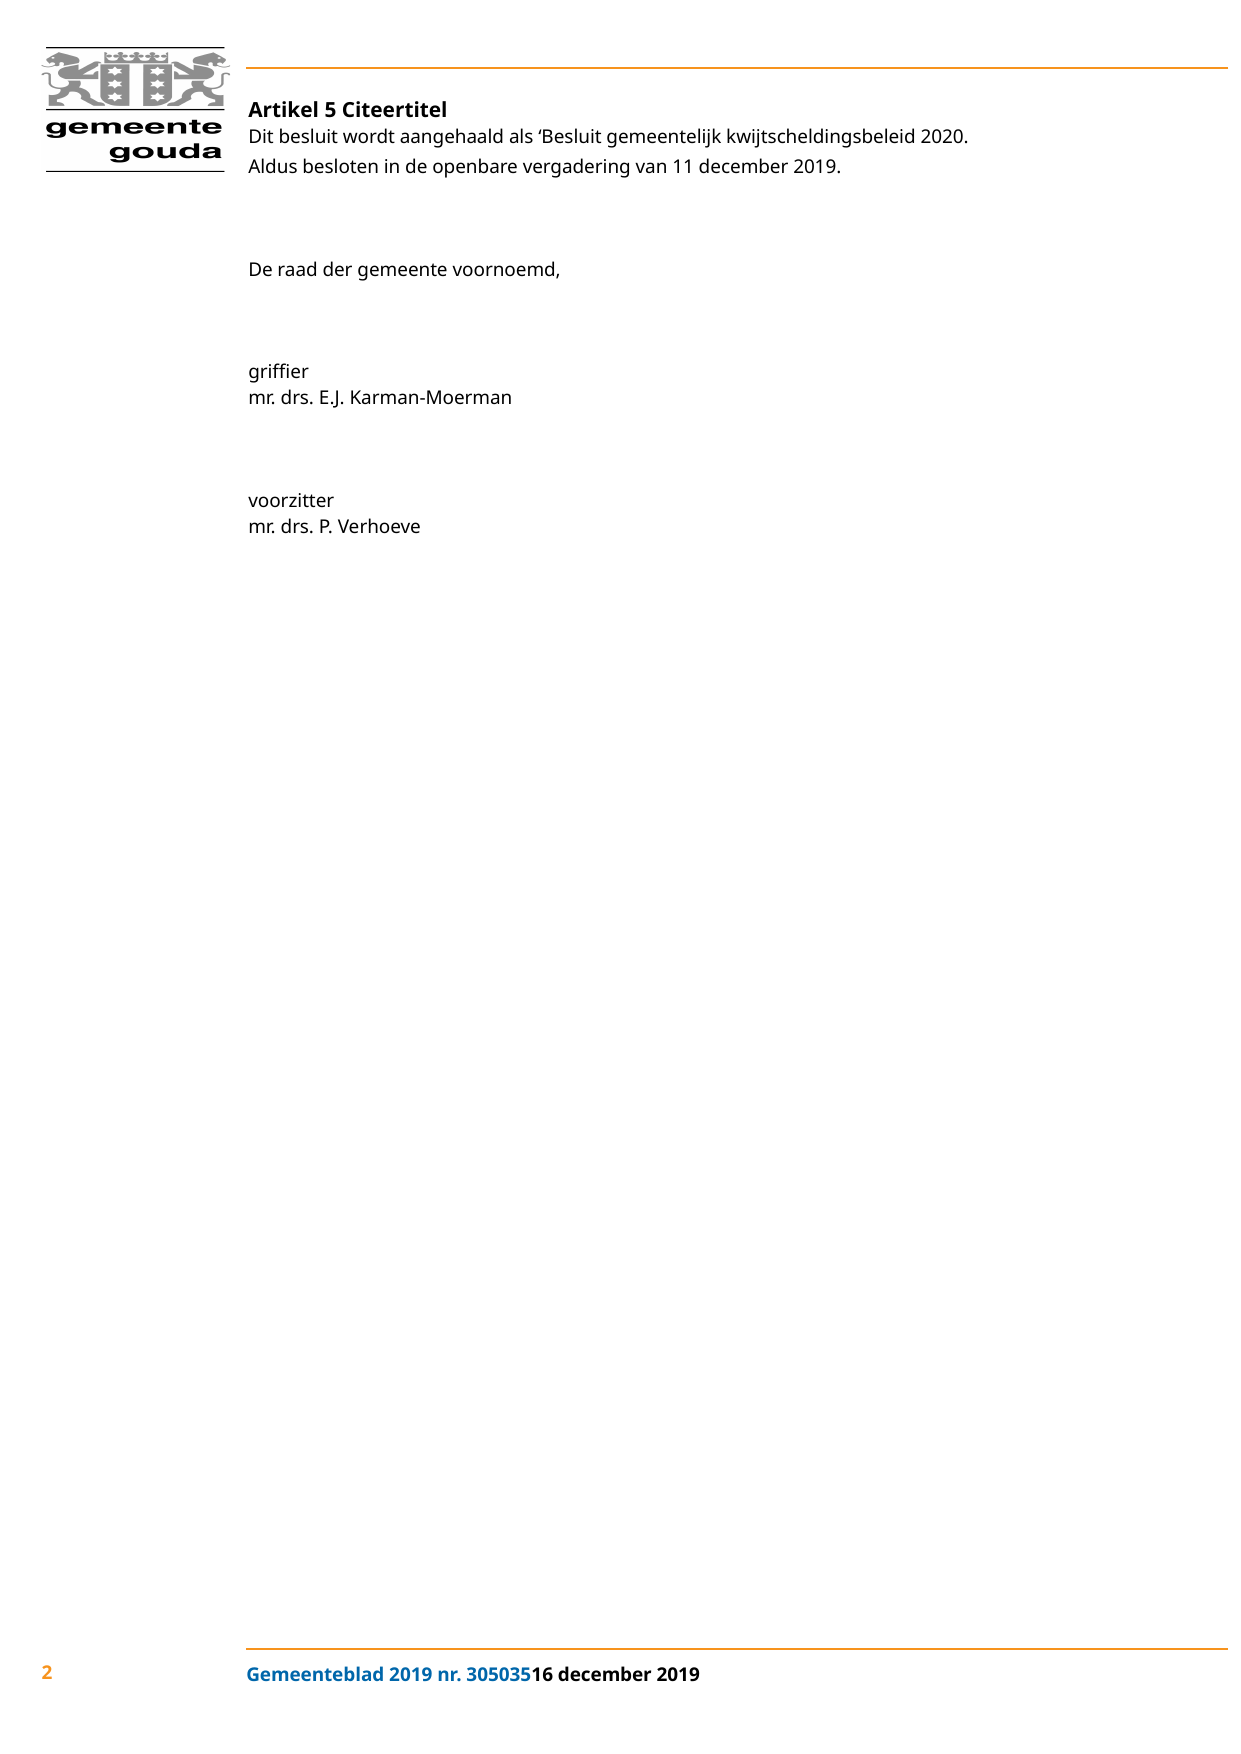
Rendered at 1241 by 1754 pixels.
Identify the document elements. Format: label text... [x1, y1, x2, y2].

text voorzitter [248, 487, 1152, 513]
text griffier [248, 359, 1152, 384]
text Aldus besloten in de openbare vergadering van 11 december 2019. [248, 153, 1152, 178]
text De raad der gemeente voornoemd, [248, 256, 1152, 281]
picture [41, 47, 231, 172]
text mr. drs. P. Verhoeve [248, 513, 1152, 539]
text Artikel 5 Citeertitel [248, 95, 1152, 123]
text Dit besluit wordt aangehaald als ‘Besluit gemeentelijk kwijtscheldingsbeleid 2020. [248, 123, 1152, 149]
text mr. drs. E.J. Karman-Moerman [248, 384, 1152, 410]
